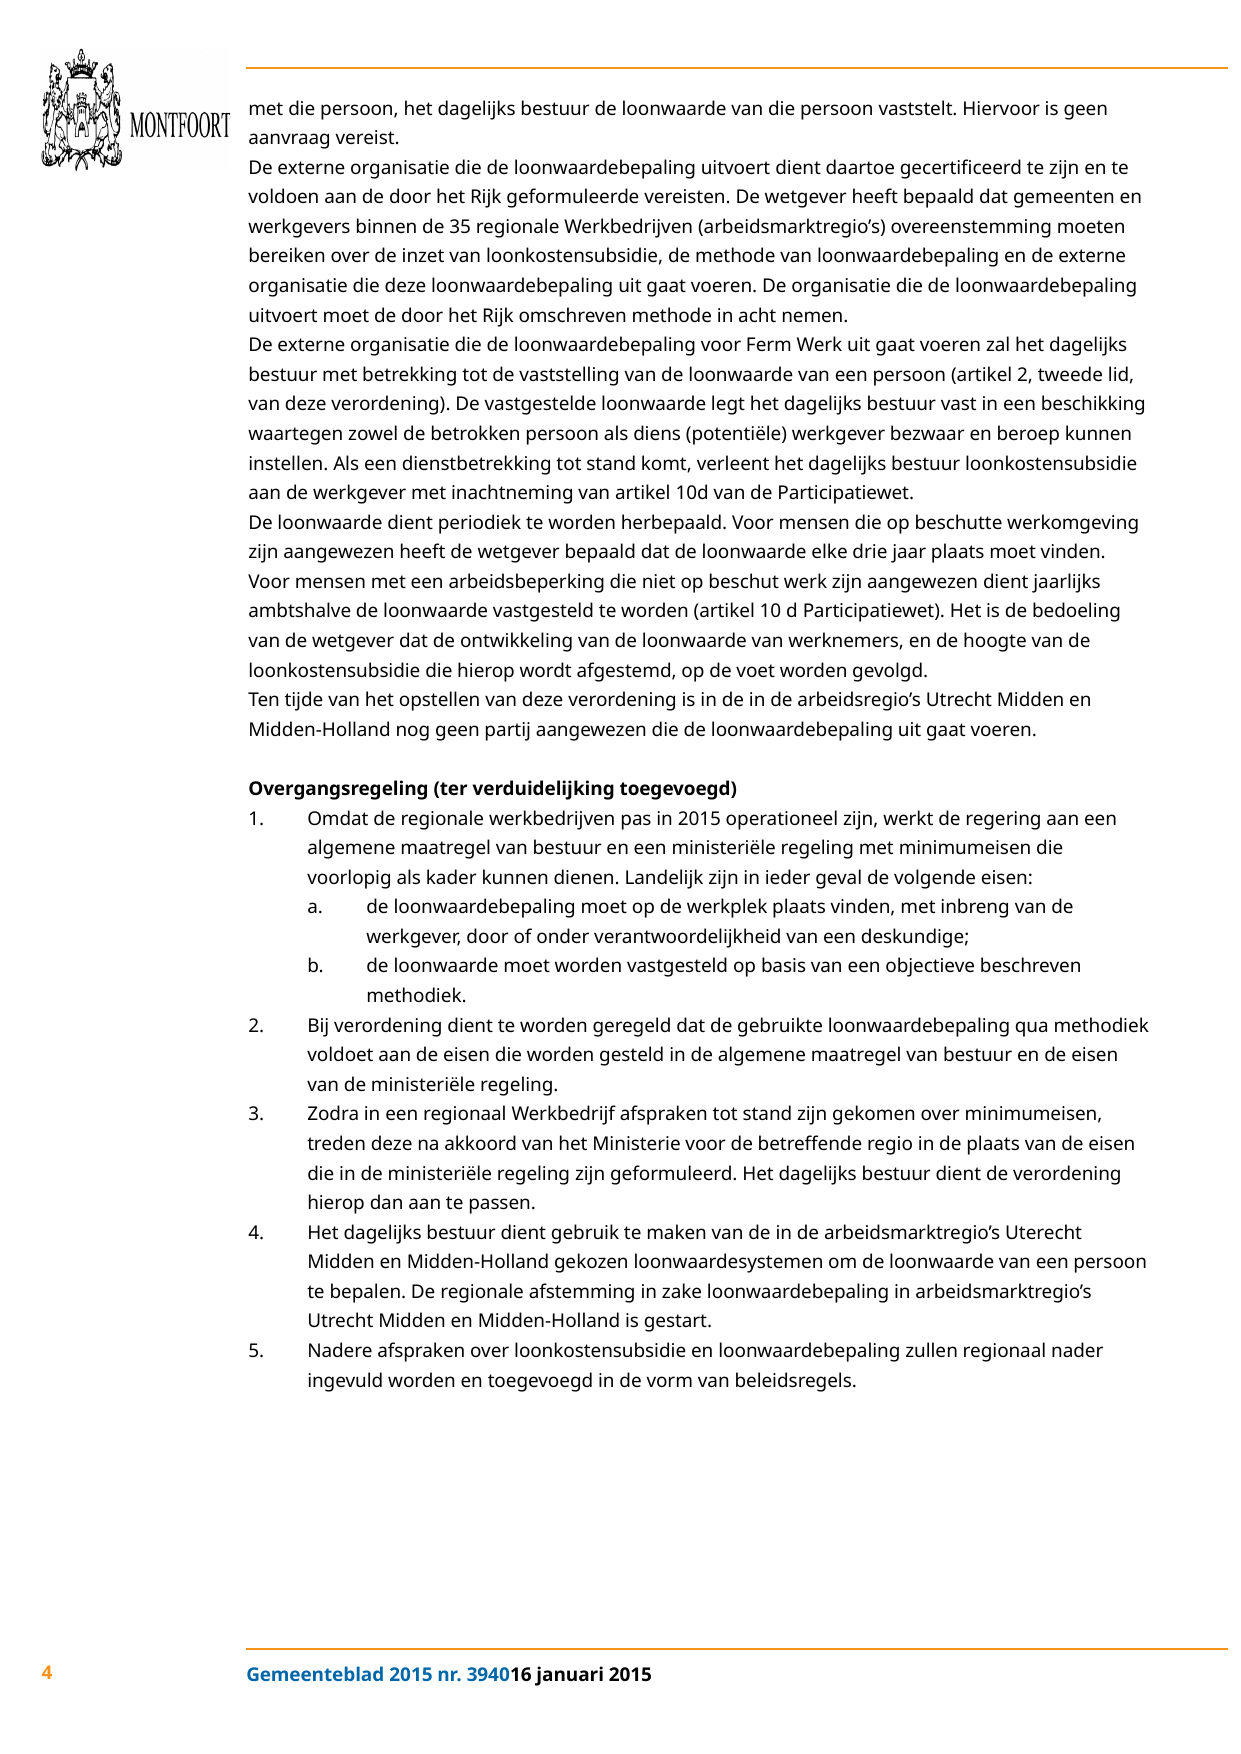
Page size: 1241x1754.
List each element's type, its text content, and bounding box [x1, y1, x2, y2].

list de loonwaardebepaling moet op de werkplek plaats vinden, met inbreng van de werkgever, door of onder verantwoordelijkheid van een deskundige; [307, 893, 1152, 949]
text De externe organisatie die de loonwaardebepaling uitvoert dient daartoe gecertificeerd te zijn en te voldoen aan de door het Rijk geformuleerde vereisten. De wetgever heeft bepaald dat gemeenten en werkgevers binnen de 35 regionale Werkbedrijven (arbeidsmarktregio’s) overeenstemming moeten bereiken over de inzet van loonkostensubsidie, de methode van loonwaardebepaling en de externe organisatie die deze loonwaardebepaling uit gaat voeren. De organisatie die de loonwaardebepaling uitvoert moet de door het Rijk omschreven methode in acht nemen. [248, 154, 1152, 328]
text Overgangsregeling (ter verduidelijking toegevoegd) [248, 775, 1152, 801]
list Bij verordening dient te worden geregeld dat de gebruikte loonwaardebepaling qua methodiek voldoet aan de eisen die worden gesteld in de algemene maatregel van bestuur en de eisen van de ministeriële regeling. [248, 1012, 1152, 1097]
list Het dagelijks bestuur dient gebruik te maken van de in de arbeidsmarktregio’s Uterecht Midden en Midden-Holland gekozen loonwaardesystemen om de loonwaarde van een persoon te bepalen. De regionale afstemming in zake loonwaardebepaling in arbeidsmarktregio’s Utrecht Midden en Midden-Holland is gestart. [248, 1219, 1152, 1333]
text De externe organisatie die de loonwaardebepaling voor Ferm Werk uit gaat voeren zal het dagelijks bestuur met betrekking tot de vaststelling van de loonwaarde van een persoon (artikel 2, tweede lid, van deze verordening). De vastgestelde loonwaarde legt het dagelijks bestuur vast in een beschikking waartegen zowel de betrokken persoon als diens (potentiële) werkgever bezwaar en beroep kunnen instellen. Als een dienstbetrekking tot stand komt, verleent het dagelijks bestuur loonkostensubsidie aan de werkgever met inachtneming van artikel 10d van de Participatiewet. [248, 331, 1152, 505]
list Nadere afspraken over loonkostensubsidie en loonwaardebepaling zullen regionaal nader ingevuld worden en toegevoegd in de vorm van beleidsregels. [248, 1337, 1152, 1393]
text Ten tijde van het opstellen van deze verordening is in de in de arbeidsregio’s Utrecht Midden en Midden-Holland nog geen partij aangewezen die de loonwaardebepaling uit gaat voeren. [248, 686, 1152, 742]
list Omdat de regionale werkbedrijven pas in 2015 operationeel zijn, werkt de regering aan een algemene maatregel van bestuur en een ministeriële regeling met minimumeisen die voorlopig als kader kunnen dienen. Landelijk zijn in ieder geval de volgende eisen: [248, 805, 1152, 890]
text De loonwaarde dient periodiek te worden herbepaald. Voor mensen die op beschutte werkomgeving zijn aangewezen heeft de wetgever bepaald dat de loonwaarde elke drie jaar plaats moet vinden. Voor mensen met een arbeidsbeperking die niet op beschut werk zijn aangewezen dient jaarlijks ambtshalve de loonwaarde vastgesteld te worden (artikel 10 d Participatiewet). Het is de bedoeling van de wetgever dat de ontwikkeling van de loonwaarde van werknemers, en de hoogte van de loonkostensubsidie die hierop wordt afgestemd, op de voet worden gevolgd. [248, 509, 1152, 683]
picture [41, 47, 231, 172]
list Zodra in een regionaal Werkbedrijf afspraken tot stand zijn gekomen over minimumeisen, treden deze na akkoord van het Ministerie voor de betreffende regio in de plaats van de eisen die in de ministeriële regeling zijn geformuleerd. Het dagelijks bestuur dient de verordening hierop dan aan te passen. [248, 1101, 1152, 1215]
text met die persoon, het dagelijks bestuur de loonwaarde van die persoon vaststelt. Hiervoor is geen aanvraag vereist. [248, 95, 1152, 150]
list de loonwaarde moet worden vastgesteld op basis van een objectieve beschreven methodiek. [307, 953, 1152, 1008]
